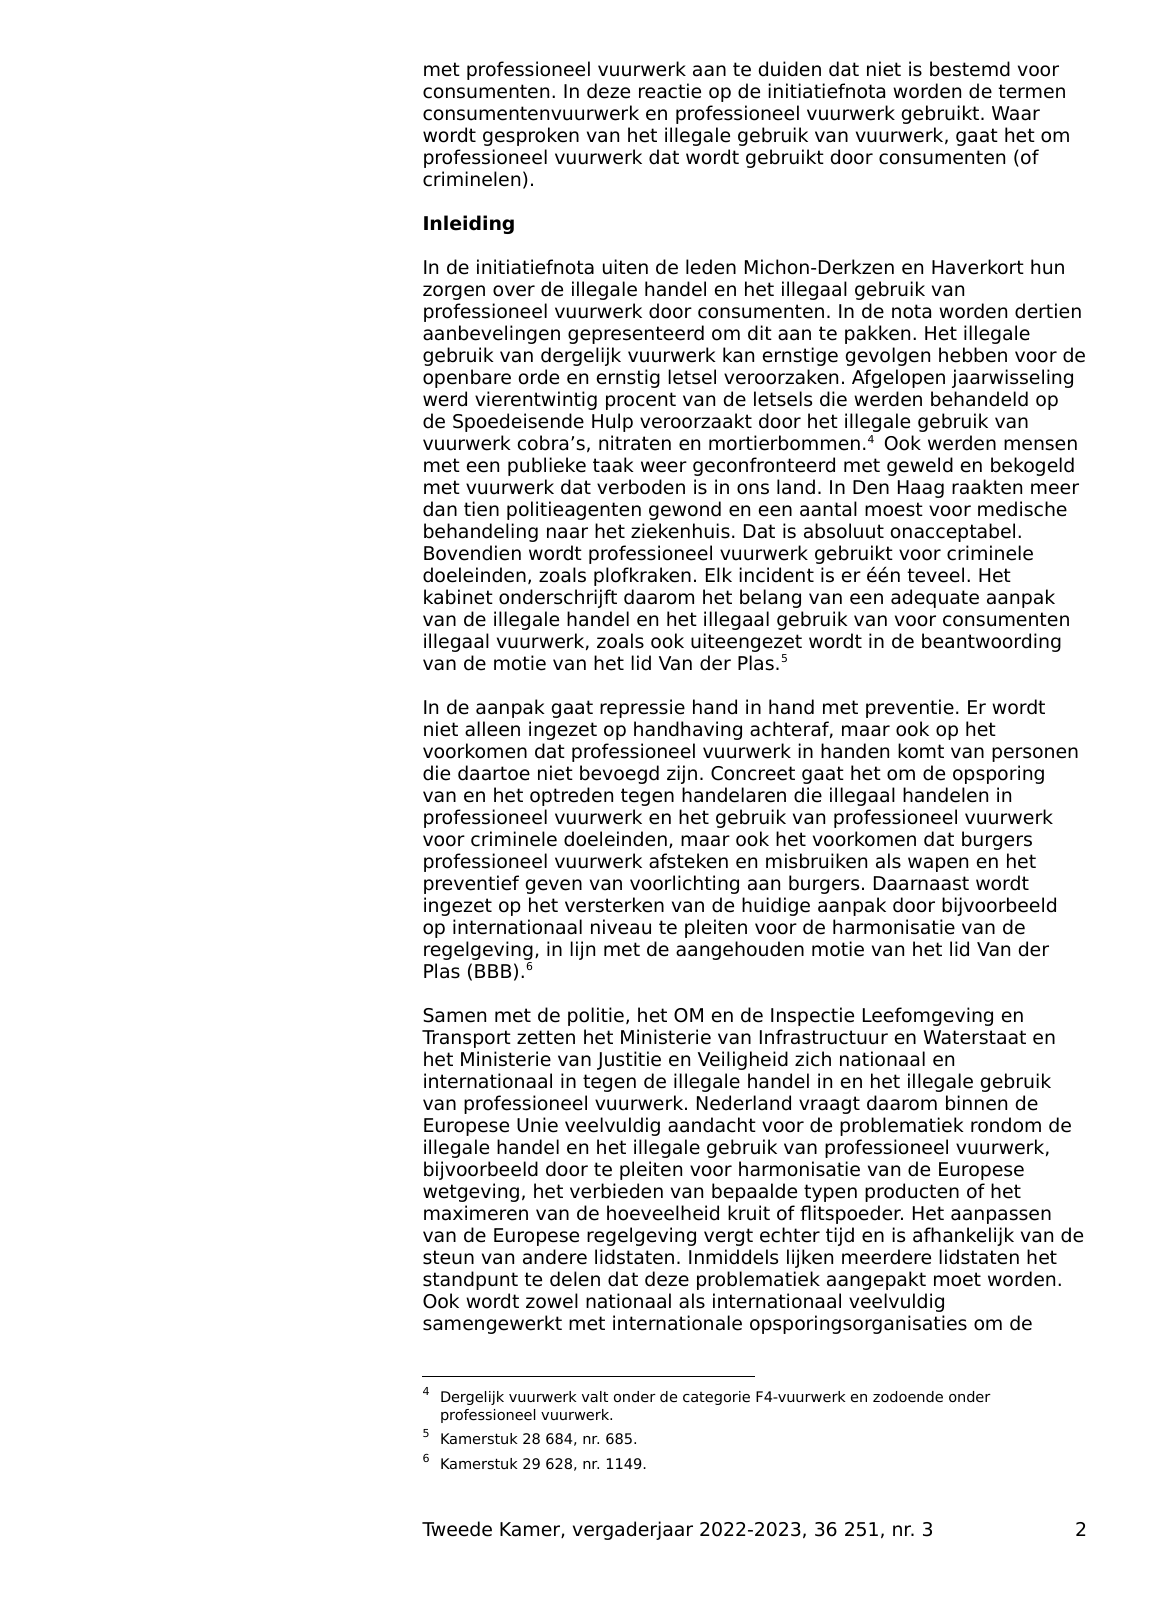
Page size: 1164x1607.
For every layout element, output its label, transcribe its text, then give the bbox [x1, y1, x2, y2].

text In de aanpak gaat repressie hand in hand met preventie. Er wordt niet alleen ingezet op handhaving achteraf, maar ook op het voorkomen dat professioneel vuurwerk in handen komt van personen die daartoe niet bevoegd zijn. Concreet gaat het om de opsporing van en het optreden tegen handelaren die illegaal handelen in professioneel vuurwerk en het gebruik van professioneel vuurwerk voor criminele doeleinden, maar ook het voorkomen dat burgers professioneel vuurwerk afsteken en misbruiken als wapen en het preventief geven van voorlichting aan burgers. Daarnaast wordt ingezet op het versterken van de huidige aanpak door bijvoorbeeld op internationaal niveau te pleiten voor de harmonisatie van de regelgeving, in lijn met de aangehouden motie van het lid Van der Plas (BBB). [422, 697, 1087, 983]
subtitle Inleiding [422, 213, 1087, 235]
text met professioneel vuurwerk aan te duiden dat niet is bestemd voor consumenten. In deze reactie op de initiatiefnota worden de termen consumentenvuurwerk en professioneel vuurwerk gebruikt. Waar wordt gesproken van het illegale gebruik van vuurwerk, gaat het om professioneel vuurwerk dat wordt gebruikt door consumenten (of criminelen). [422, 59, 1087, 191]
text Kamerstuk 28 684, nr. 685. [422, 1427, 1087, 1449]
text Dergelijk vuurwerk valt onder de categorie F4-vuurwerk en zodoende onder professioneel vuurwerk. [422, 1385, 1087, 1424]
text In de initiatiefnota uiten de leden Michon-Derkzen en Haverkort hun zorgen over de illegale handel en het illegaal gebruik van professioneel vuurwerk door consumenten. In de nota worden dertien aanbevelingen gepresenteerd om dit aan te pakken. Het illegale gebruik van dergelijk vuurwerk kan ernstige gevolgen hebben voor de openbare orde en ernstig letsel veroorzaken. Afgelopen jaarwisseling werd vierentwintig procent van de letsels die werden behandeld op de Spoedeisende Hulp veroorzaakt door het illegale gebruik van vuurwerk cobra’s, nitraten en mortierbommen. Ook werden mensen met een publieke taak weer geconfronteerd met geweld en bekogeld met vuurwerk dat verboden is in ons land. In Den Haag raakten meer dan tien politieagenten gewond en een aantal moest voor medische behandeling naar het ziekenhuis. Dat is absoluut onacceptabel. Bovendien wordt professioneel vuurwerk gebruikt voor criminele doeleinden, zoals plofkraken. Elk incident is er één teveel. Het kabinet onderschrijft daarom het belang van een adequate aanpak van de illegale handel en het illegaal gebruik van voor consumenten illegaal vuurwerk, zoals ook uiteengezet wordt in de beantwoording van de motie van het lid Van der Plas. [422, 257, 1087, 675]
text Kamerstuk 29 628, nr. 1149. [422, 1452, 1087, 1474]
text Samen met de politie, het OM en de Inspectie Leefomgeving en Transport zetten het Ministerie van Infrastructuur en Waterstaat en het Ministerie van Justitie en Veiligheid zich nationaal en internationaal in tegen de illegale handel in en het illegale gebruik van professioneel vuurwerk. Nederland vraagt daarom binnen de Europese Unie veelvuldig aandacht voor de problematiek rondom de illegale handel en het illegale gebruik van professioneel vuurwerk, bijvoorbeeld door te pleiten voor harmonisatie van de Europese wetgeving, het verbieden van bepaalde typen producten of het maximeren van de hoeveelheid kruit of flitspoeder. Het aanpassen van de Europese regelgeving vergt echter tijd en is afhankelijk van de steun van andere lidstaten. Inmiddels lijken meerdere lidstaten het standpunt te delen dat deze problematiek aangepakt moet worden. Ook wordt zowel nationaal als internationaal veelvuldig samengewerkt met internationale opsporingsorganisaties om de [422, 1005, 1087, 1335]
